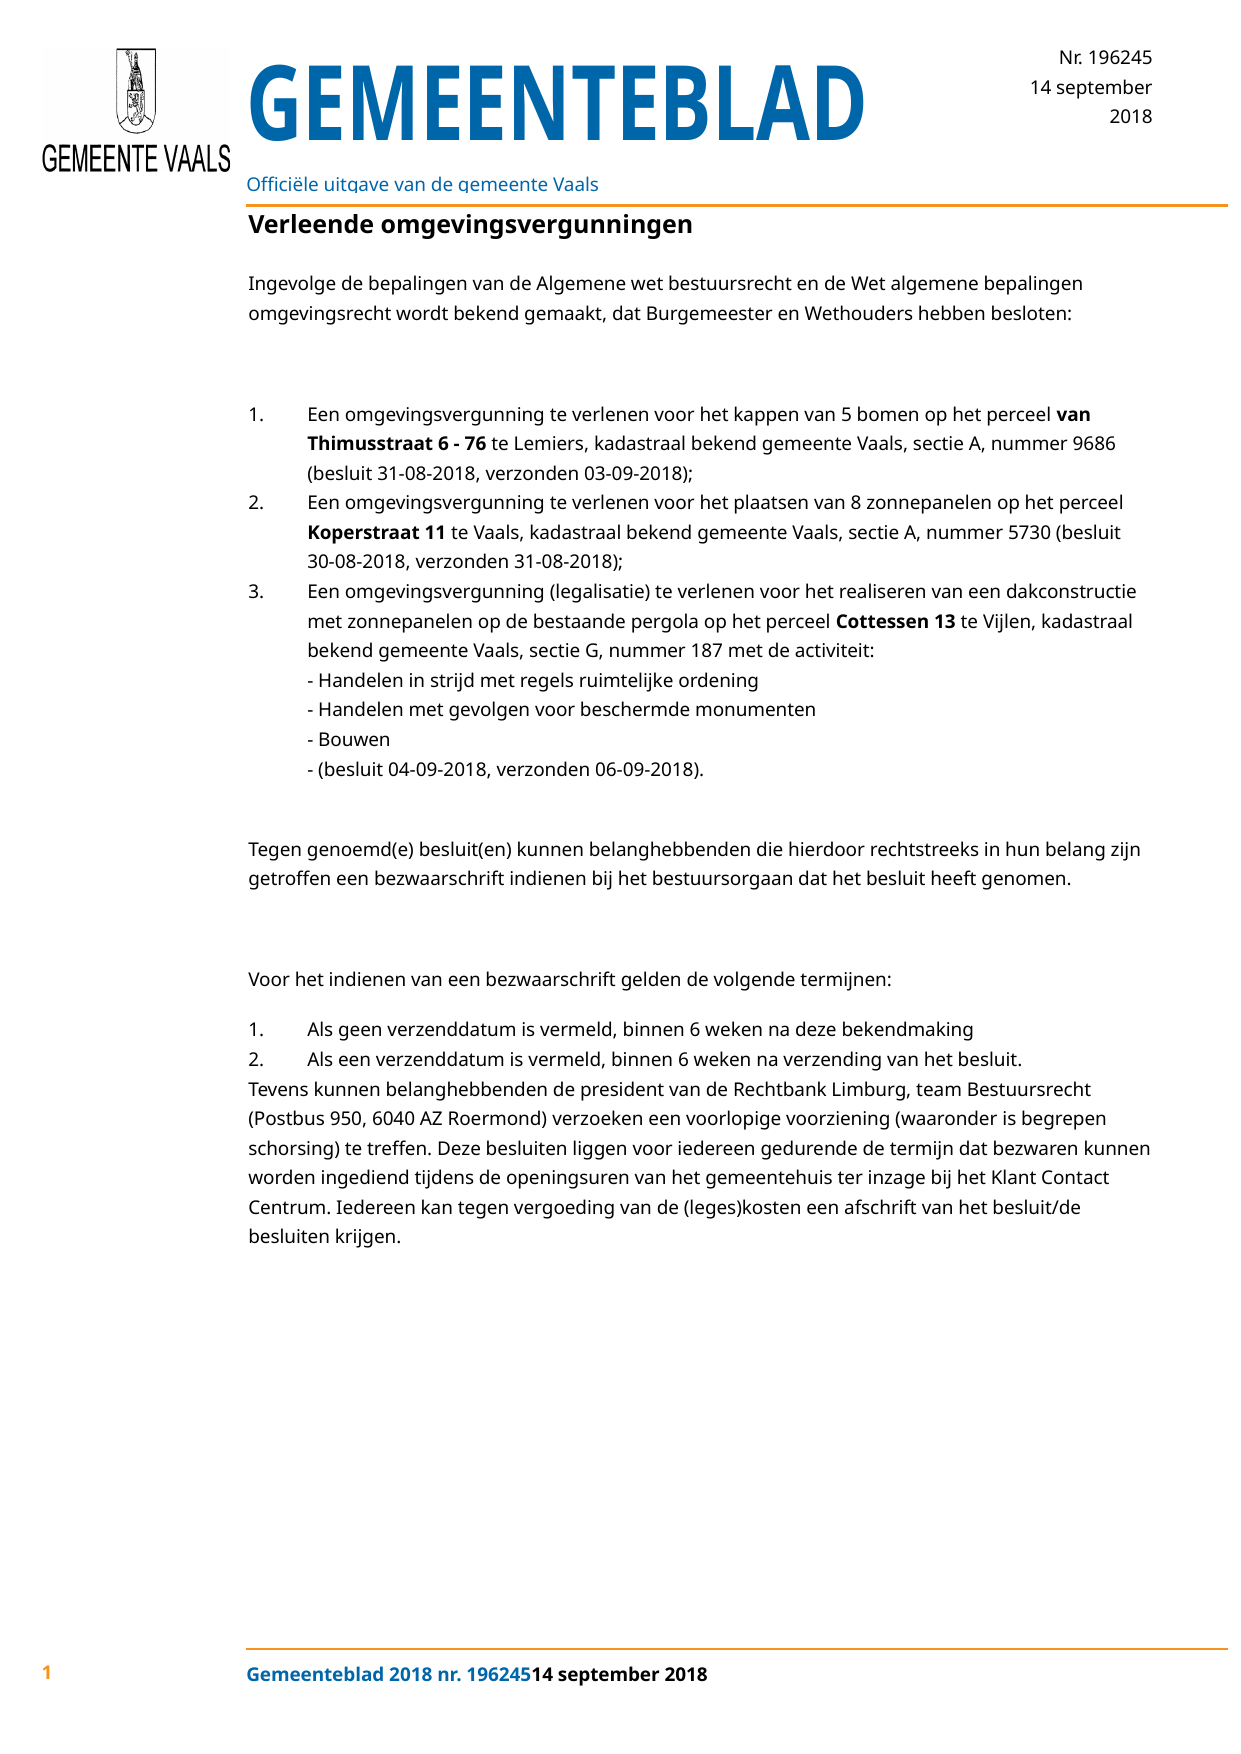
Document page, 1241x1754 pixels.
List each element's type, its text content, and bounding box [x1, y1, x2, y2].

text Voor het indienen van een bezwaarschrift gelden de volgende termijnen: [248, 966, 1152, 992]
list Een omgevingsvergunning te verlenen voor het kappen van 5 bomen op het perceel van Thimusstraat 6 - 76 te Lemiers, kadastraal bekend gemeente Vaals, sectie A, nummer 9686 (besluit 31-08-2018, verzonden 03-09-2018); [248, 401, 1152, 486]
list - Handelen in strijd met regels ruimtelijke ordening [248, 667, 1152, 693]
text Ingevolge de bepalingen van de Algemene wet bestuursrecht en de Wet algemene bepalingen omgevingsrecht wordt bekend gemaakt, dat Burgemeester en Wethouders hebben besloten: [248, 270, 1152, 326]
text Verleende omgevingsvergunningen [248, 207, 1152, 241]
text Tevens kunnen belanghebbenden de president van de Rechtbank Limburg, team Bestuursrecht (Postbus 950, 6040 AZ Roermond) verzoeken een voorlopige voorziening (waaronder is begrepen schorsing) te treffen. Deze besluiten liggen voor iedereen gedurende de termijn dat bezwaren kunnen worden ingediend tijdens de openingsuren van het gemeentehuis ter inzage bij het Klant Contact Centrum. Iedereen kan tegen vergoeding van de (leges)kosten een afschrift van het besluit/de besluiten krijgen. [248, 1076, 1152, 1249]
list - Handelen met gevolgen voor beschermde monumenten [248, 697, 1152, 722]
text Tegen genoemd(e) besluit(en) kunnen belanghebbenden die hierdoor rechtstreeks in hun belang zijn getroffen een bezwaarschrift indienen bij het bestuursorgaan dat het besluit heeft genomen. [248, 836, 1152, 891]
list Een omgevingsvergunning (legalisatie) te verlenen voor het realiseren van een dakconstructie met zonnepanelen op de bestaande pergola op het perceel Cottessen 13 te Vijlen, kadastraal bekend gemeente Vaals, sectie G, nummer 187 met de activiteit: [248, 578, 1152, 663]
list Als een verzenddatum is vermeld, binnen 6 weken na verzending van het besluit. [248, 1046, 1152, 1072]
list Een omgevingsvergunning te verlenen voor het plaatsen van 8 zonnepanelen op het perceel Koperstraat 11 te Vaals, kadastraal bekend gemeente Vaals, sectie A, nummer 5730 (besluit 30-08-2018, verzonden 31-08-2018); [248, 489, 1152, 574]
list - (besluit 04-09-2018, verzonden 06-09-2018). [248, 756, 1152, 781]
picture [41, 47, 231, 172]
list - Bouwen [248, 726, 1152, 752]
list Als geen verzenddatum is vermeld, binnen 6 weken na deze bekendmaking [248, 1017, 1152, 1042]
